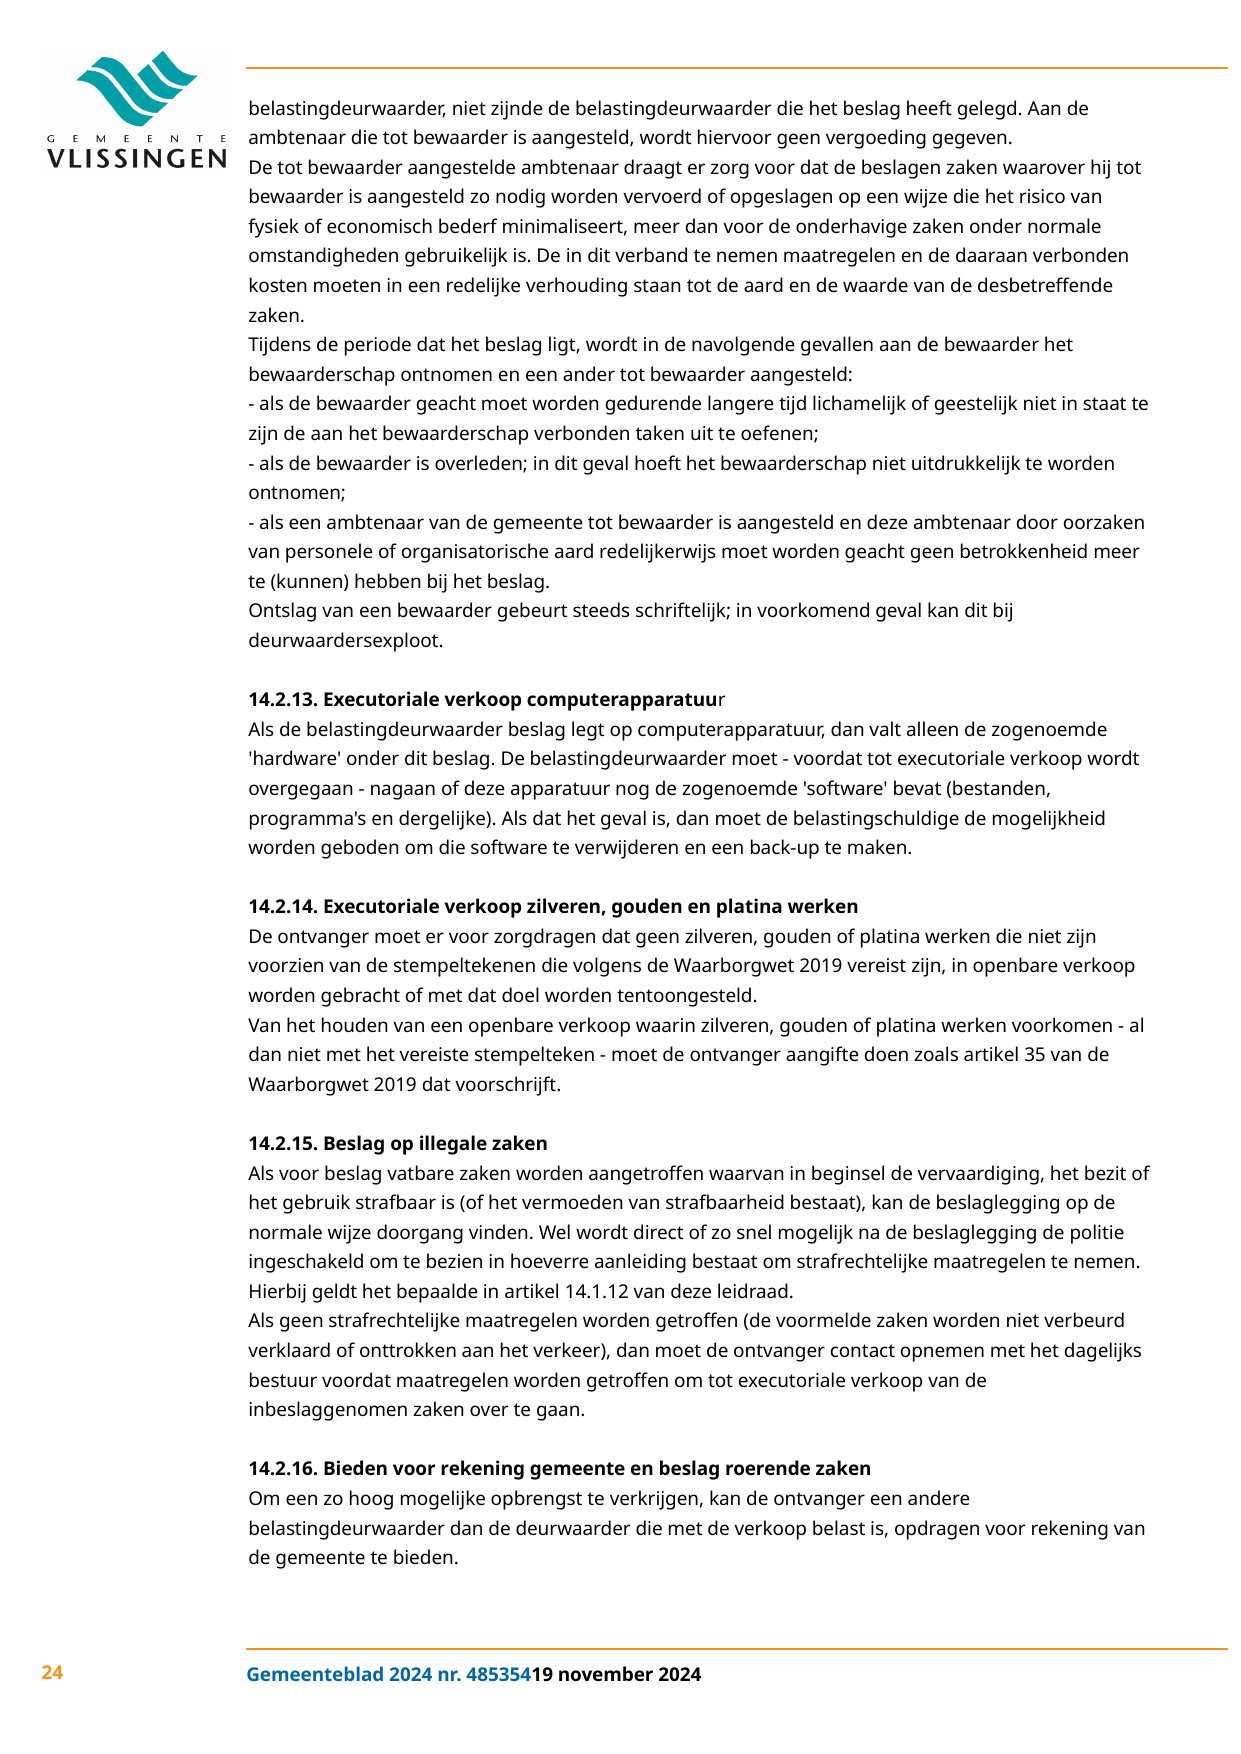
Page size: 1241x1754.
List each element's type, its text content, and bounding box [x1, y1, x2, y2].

text De tot bewaarder aangestelde ambtenaar draagt er zorg voor dat de beslagen zaken waarover hij tot bewaarder is aangesteld zo nodig worden vervoerd of opgeslagen op een wijze die het risico van fysiek of economisch bederf minimaliseert, meer dan voor de onderhavige zaken onder normale omstandigheden gebruikelijk is. De in dit verband te nemen maatregelen en de daaraan verbonden kosten moeten in een redelijke verhouding staan tot de aard en de waarde van de desbetreffende zaken. [248, 154, 1152, 328]
text 14.2.14. Executoriale verkoop zilveren, gouden en platina werken [248, 893, 1152, 919]
text - als de bewaarder geacht moet worden gedurende langere tijd lichamelijk of geestelijk niet in staat te zijn de aan het bewaarderschap verbonden taken uit te oefenen; [248, 391, 1152, 446]
text 14.2.13. Executoriale verkoop computerapparatuur [248, 686, 1152, 712]
text 14.2.16. Bieden voor rekening gemeente en beslag roerende zaken [248, 1456, 1152, 1481]
text - als de bewaarder is overleden; in dit geval hoeft het bewaarderschap niet uitdrukkelijk te worden ontnomen; [248, 450, 1152, 505]
text - als een ambtenaar van de gemeente tot bewaarder is aangesteld en deze ambtenaar door oorzaken van personele of organisatorische aard redelijkerwijs moet worden geacht geen betrokkenheid meer te (kunnen) hebben bij het beslag. [248, 509, 1152, 594]
text belastingdeurwaarder, niet zijnde de belastingdeurwaarder die het beslag heeft gelegd. Aan de ambtenaar die tot bewaarder is aangesteld, wordt hiervoor geen vergoeding gegeven. [248, 95, 1152, 150]
text Tijdens de periode dat het beslag ligt, wordt in de navolgende gevallen aan de bewaarder het bewaarderschap ontnomen en een ander tot bewaarder aangesteld: [248, 331, 1152, 387]
text 14.2.15. Beslag op illegale zaken [248, 1130, 1152, 1156]
text Als geen strafrechtelijke maatregelen worden getroffen (de voormelde zaken worden niet verbeurd verklaard of onttrokken aan het verkeer), dan moet de ontvanger contact opnemen met het dagelijks bestuur voordat maatregelen worden getroffen om tot executoriale verkoop van de inbeslaggenomen zaken over te gaan. [248, 1308, 1152, 1422]
text Ontslag van een bewaarder gebeurt steeds schriftelijk; in voorkomend geval kan dit bij deurwaardersexploot. [248, 598, 1152, 653]
text Als voor beslag vatbare zaken worden aangetroffen waarvan in beginsel de vervaardiging, het bezit of het gebruik strafbaar is (of het vermoeden van strafbaarheid bestaat), kan de beslaglegging op de normale wijze doorgang vinden. Wel wordt direct of zo snel mogelijk na de beslaglegging de politie ingeschakeld om te bezien in hoeverre aanleiding bestaat om strafrechtelijke maatregelen te nemen. Hierbij geldt het bepaalde in artikel 14.1.12 van deze leidraad. [248, 1160, 1152, 1304]
text De ontvanger moet er voor zorgdragen dat geen zilveren, gouden of platina werken die niet zijn voorzien van de stempeltekenen die volgens de Waarborgwet 2019 vereist zijn, in openbare verkoop worden gebracht of met dat doel worden tentoongesteld. [248, 923, 1152, 1008]
text Van het houden van een openbare verkoop waarin zilveren, gouden of platina werken voorkomen - al dan niet met het vereiste stempelteken - moet de ontvanger aangifte doen zoals artikel 35 van de Waarborgwet 2019 dat voorschrijft. [248, 1012, 1152, 1097]
text Als de belastingdeurwaarder beslag legt op computerapparatuur, dan valt alleen de zogenoemde 'hardware' onder dit beslag. De belastingdeurwaarder moet - voordat tot executoriale verkoop wordt overgegaan - nagaan of deze apparatuur nog de zogenoemde 'software' bevat (bestanden, programma's en dergelijke). Als dat het geval is, dan moet de belastingschuldige de mogelijkheid worden geboden om die software te verwijderen en een back-up te maken. [248, 716, 1152, 860]
text Om een zo hoog mogelijke opbrengst te verkrijgen, kan de ontvanger een andere belastingdeurwaarder dan de deurwaarder die met de verkoop belast is, opdragen voor rekening van de gemeente te bieden. [248, 1485, 1152, 1570]
picture [41, 47, 231, 172]
